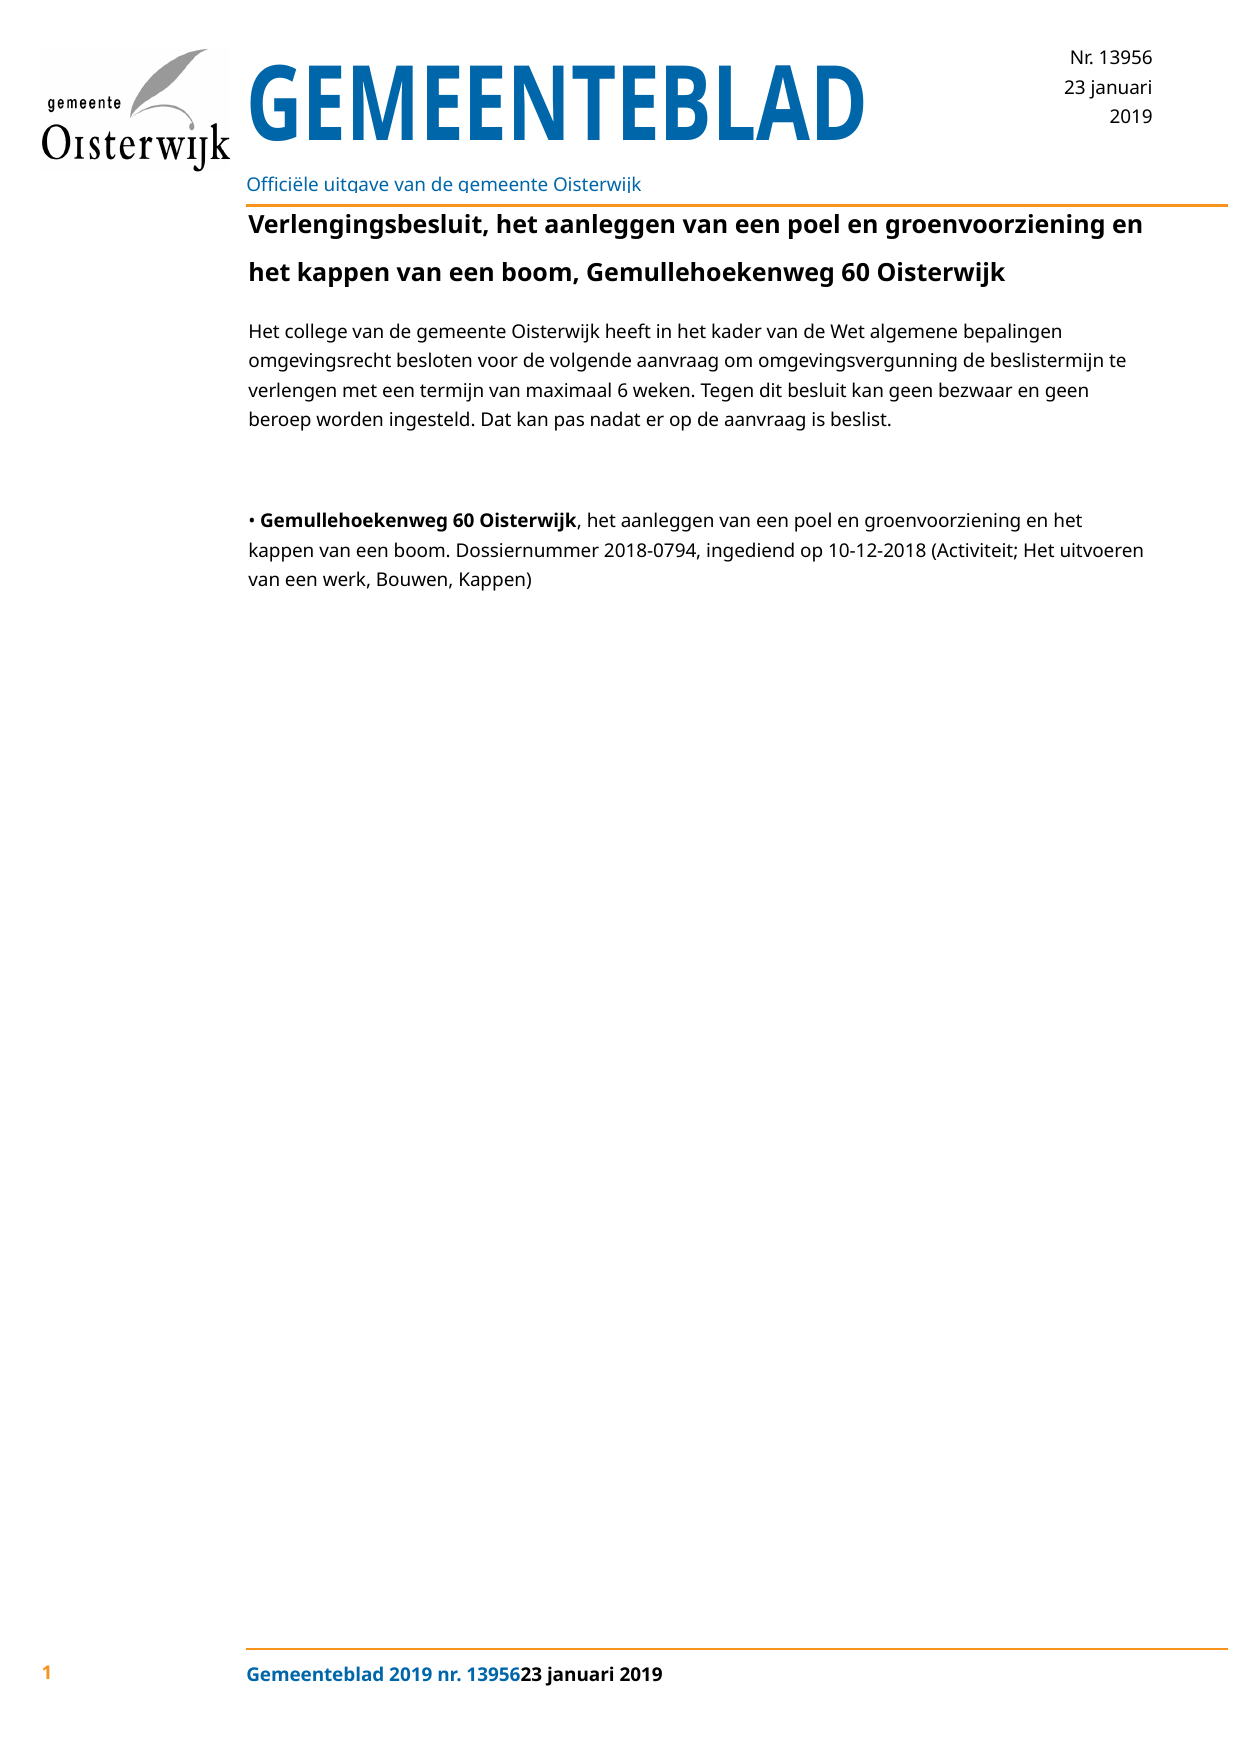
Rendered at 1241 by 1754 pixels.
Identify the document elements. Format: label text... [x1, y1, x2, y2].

text Verlengingsbesluit, het aanleggen van een poel en groenvoorziening en het kappen van een boom, Gemullehoekenweg 60 Oisterwijk [248, 207, 1152, 288]
text Het college van de gemeente Oisterwijk heeft in het kader van de Wet algemene bepalingen omgevingsrecht besloten voor de volgende aanvraag om omgevingsvergunning de beslistermijn te verlengen met een termijn van maximaal 6 weken. Tegen dit besluit kan geen bezwaar en geen beroep worden ingesteld. Dat kan pas nadat er op de aanvraag is beslist. [248, 318, 1152, 432]
text • Gemullehoekenweg 60 Oisterwijk, het aanleggen van een poel en groenvoorziening en het kappen van een boom. Dossiernummer 2018-0794, ingediend op 10-12-2018 (Activiteit; Het uitvoeren van een werk, Bouwen, Kappen) [248, 507, 1152, 592]
picture [41, 47, 231, 172]
